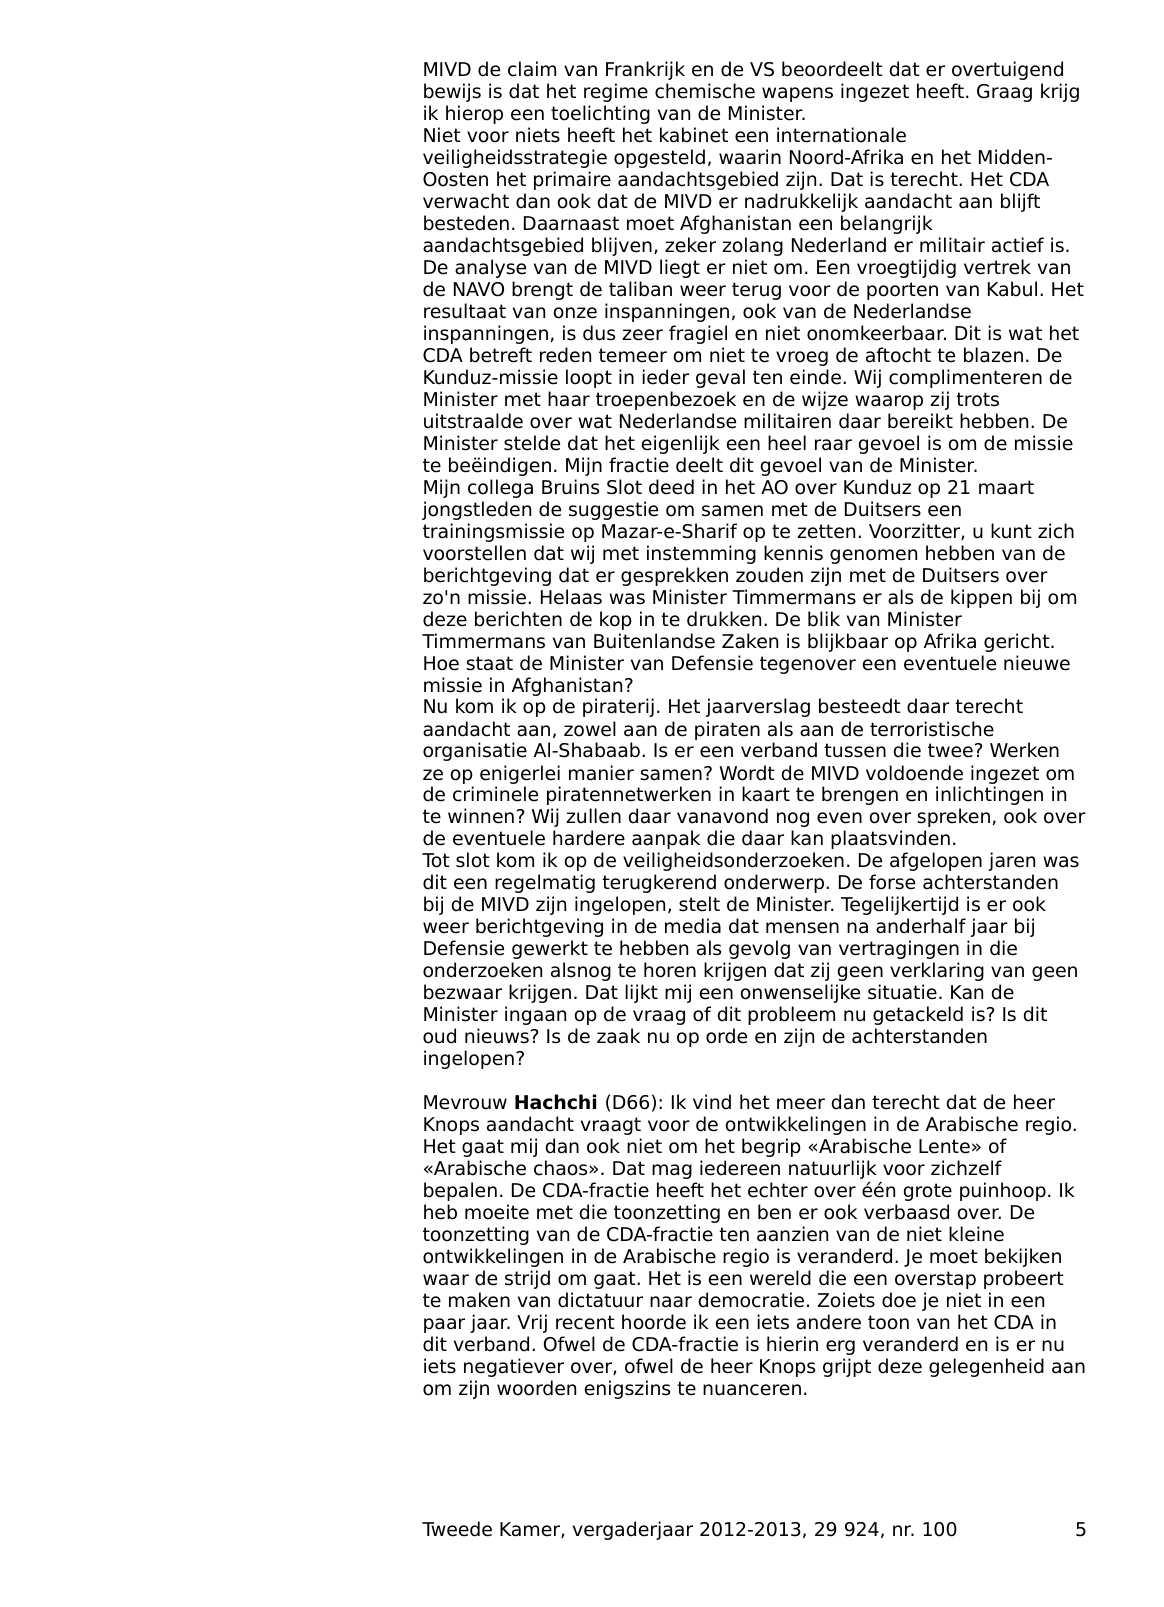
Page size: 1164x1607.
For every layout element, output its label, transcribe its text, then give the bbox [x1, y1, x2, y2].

text MIVD de claim van Frankrijk en de VS beoordeelt dat er overtuigend bewijs is dat het regime chemische wapens ingezet heeft. Graag krijg ik hierop een toelichting van de Minister. [422, 59, 1087, 125]
text Mevrouw Hachchi (D66): Ik vind het meer dan terecht dat de heer Knops aandacht vraagt voor de ontwikkelingen in de Arabische regio. Het gaat mij dan ook niet om het begrip «Arabische Lente» of «Arabische chaos». Dat mag iedereen natuurlijk voor zichzelf bepalen. De CDA-fractie heeft het echter over één grote puinhoop. Ik heb moeite met die toonzetting en ben er ook verbaasd over. De toonzetting van de CDA-fractie ten aanzien van de niet kleine ontwikkelingen in de Arabische regio is veranderd. Je moet bekijken waar de strijd om gaat. Het is een wereld die een overstap probeert te maken van dictatuur naar democratie. Zoiets doe je niet in een paar jaar. Vrij recent hoorde ik een iets andere toon van het CDA in dit verband. Ofwel de CDA-fractie is hierin erg veranderd en is er nu iets negatiever over, ofwel de heer Knops grijpt deze gelegenheid aan om zijn woorden enigszins te nuanceren. [422, 1092, 1087, 1400]
text Mijn collega Bruins Slot deed in het AO over Kunduz op 21 maart jongstleden de suggestie om samen met de Duitsers een trainingsmissie op Mazar-e-Sharif op te zetten. Voorzitter, u kunt zich voorstellen dat wij met instemming kennis genomen hebben van de berichtgeving dat er gesprekken zouden zijn met de Duitsers over zo'n missie. Helaas was Minister Timmermans er als de kippen bij om deze berichten de kop in te drukken. De blik van Minister Timmermans van Buitenlandse Zaken is blijkbaar op Afrika gericht. Hoe staat de Minister van Defensie tegenover een eventuele nieuwe missie in Afghanistan? [422, 477, 1087, 696]
text Tot slot kom ik op de veiligheidsonderzoeken. De afgelopen jaren was dit een regelmatig terugkerend onderwerp. De forse achterstanden bij de MIVD zijn ingelopen, stelt de Minister. Tegelijkertijd is er ook weer berichtgeving in de media dat mensen na anderhalf jaar bij Defensie gewerkt te hebben als gevolg van vertragingen in die onderzoeken alsnog te horen krijgen dat zij geen verklaring van geen bezwaar krijgen. Dat lijkt mij een onwenselijke situatie. Kan de Minister ingaan op de vraag of dit probleem nu getackeld is? Is dit oud nieuws? Is de zaak nu op orde en zijn de achterstanden ingelopen? [422, 850, 1087, 1070]
text Nu kom ik op de piraterij. Het jaarverslag besteedt daar terecht aandacht aan, zowel aan de piraten als aan de terroristische organisatie Al-Shabaab. Is er een verband tussen die twee? Werken ze op enigerlei manier samen? Wordt de MIVD voldoende ingezet om de criminele piratennetwerken in kaart te brengen en inlichtingen in te winnen? Wij zullen daar vanavond nog even over spreken, ook over de eventuele hardere aanpak die daar kan plaatsvinden. [422, 696, 1087, 850]
text Niet voor niets heeft het kabinet een internationale veiligheidsstrategie opgesteld, waarin Noord-Afrika en het Midden-Oosten het primaire aandachtsgebied zijn. Dat is terecht. Het CDA verwacht dan ook dat de MIVD er nadrukkelijk aandacht aan blijft besteden. Daarnaast moet Afghanistan een belangrijk aandachtsgebied blijven, zeker zolang Nederland er militair actief is. De analyse van de MIVD liegt er niet om. Een vroegtijdig vertrek van de NAVO brengt de taliban weer terug voor de poorten van Kabul. Het resultaat van onze inspanningen, ook van de Nederlandse inspanningen, is dus zeer fragiel en niet onomkeerbaar. Dit is wat het CDA betreft reden temeer om niet te vroeg de aftocht te blazen. De Kunduz-missie loopt in ieder geval ten einde. Wij complimenteren de Minister met haar troepenbezoek en de wijze waarop zij trots uitstraalde over wat Nederlandse militairen daar bereikt hebben. De Minister stelde dat het eigenlijk een heel raar gevoel is om de missie te beëindigen. Mijn fractie deelt dit gevoel van de Minister. [422, 125, 1087, 477]
